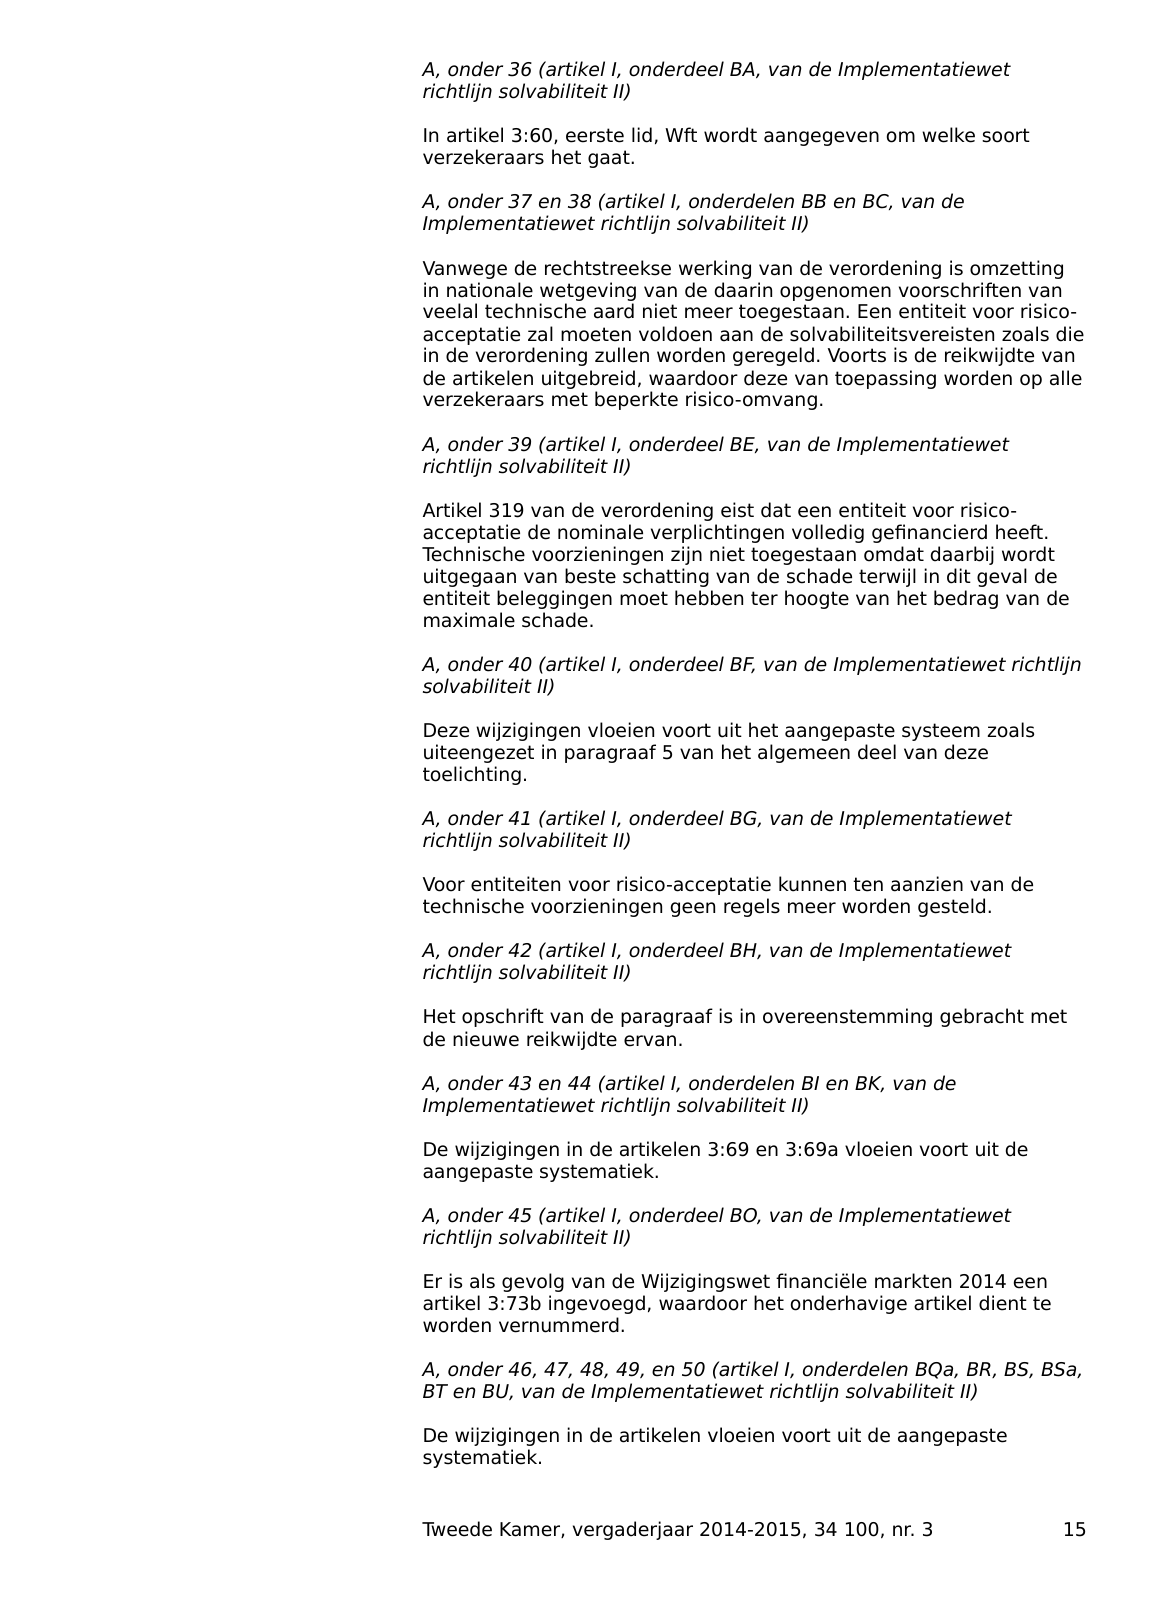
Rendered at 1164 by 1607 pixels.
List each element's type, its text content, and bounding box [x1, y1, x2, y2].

text In artikel 3:60, eerste lid, Wft wordt aangegeven om welke soort verzekeraars het gaat. [422, 125, 1087, 169]
text Artikel 319 van de verordening eist dat een entiteit voor risico-acceptatie de nominale verplichtingen volledig gefinancierd heeft. Technische voorzieningen zijn niet toegestaan omdat daarbij wordt uitgegaan van beste schatting van de schade terwijl in dit geval de entiteit beleggingen moet hebben ter hoogte van het bedrag van de maximale schade. [422, 500, 1087, 632]
subtitle A, onder 43 en 44 (artikel I, onderdelen BI en BK, van de Implementatiewet richtlijn solvabiliteit II) [422, 1073, 1087, 1117]
subtitle A, onder 37 en 38 (artikel I, onderdelen BB en BC, van de Implementatiewet richtlijn solvabiliteit II) [422, 191, 1087, 235]
subtitle A, onder 46, 47, 48, 49, en 50 (artikel I, onderdelen BQa, BR, BS, BSa, BT en BU, van de Implementatiewet richtlijn solvabiliteit II) [422, 1359, 1087, 1403]
text Er is als gevolg van de Wijzigingswet financiële markten 2014 een artikel 3:73b ingevoegd, waardoor het onderhavige artikel dient te worden vernummerd. [422, 1271, 1087, 1337]
text De wijzigingen in de artikelen vloeien voort uit de aangepaste systematiek. [422, 1425, 1087, 1469]
text Het opschrift van de paragraaf is in overeenstemming gebracht met de nieuwe reikwijdte ervan. [422, 1006, 1087, 1050]
text De wijzigingen in de artikelen 3:69 en 3:69a vloeien voort uit de aangepaste systematiek. [422, 1139, 1087, 1183]
subtitle A, onder 36 (artikel I, onderdeel BA, van de Implementatiewet richtlijn solvabiliteit II) [422, 59, 1087, 103]
subtitle A, onder 41 (artikel I, onderdeel BG, van de Implementatiewet richtlijn solvabiliteit II) [422, 808, 1087, 852]
subtitle A, onder 39 (artikel I, onderdeel BE, van de Implementatiewet richtlijn solvabiliteit II) [422, 433, 1087, 477]
subtitle A, onder 45 (artikel I, onderdeel BO, van de Implementatiewet richtlijn solvabiliteit II) [422, 1205, 1087, 1249]
subtitle A, onder 42 (artikel I, onderdeel BH, van de Implementatiewet richtlijn solvabiliteit II) [422, 940, 1087, 984]
text Vanwege de rechtstreekse werking van de verordening is omzetting in nationale wetgeving van de daarin opgenomen voorschriften van veelal technische aard niet meer toegestaan. Een entiteit voor risico-acceptatie zal moeten voldoen aan de solvabiliteitsvereisten zoals die in de verordening zullen worden geregeld. Voorts is de reikwijdte van de artikelen uitgebreid, waardoor deze van toepassing worden op alle verzekeraars met beperkte risico-omvang. [422, 257, 1087, 411]
text Voor entiteiten voor risico-acceptatie kunnen ten aanzien van de technische voorzieningen geen regels meer worden gesteld. [422, 874, 1087, 918]
text Deze wijzigingen vloeien voort uit het aangepaste systeem zoals uiteengezet in paragraaf 5 van het algemeen deel van deze toelichting. [422, 720, 1087, 786]
subtitle A, onder 40 (artikel I, onderdeel BF, van de Implementatiewet richtlijn solvabiliteit II) [422, 654, 1087, 698]
